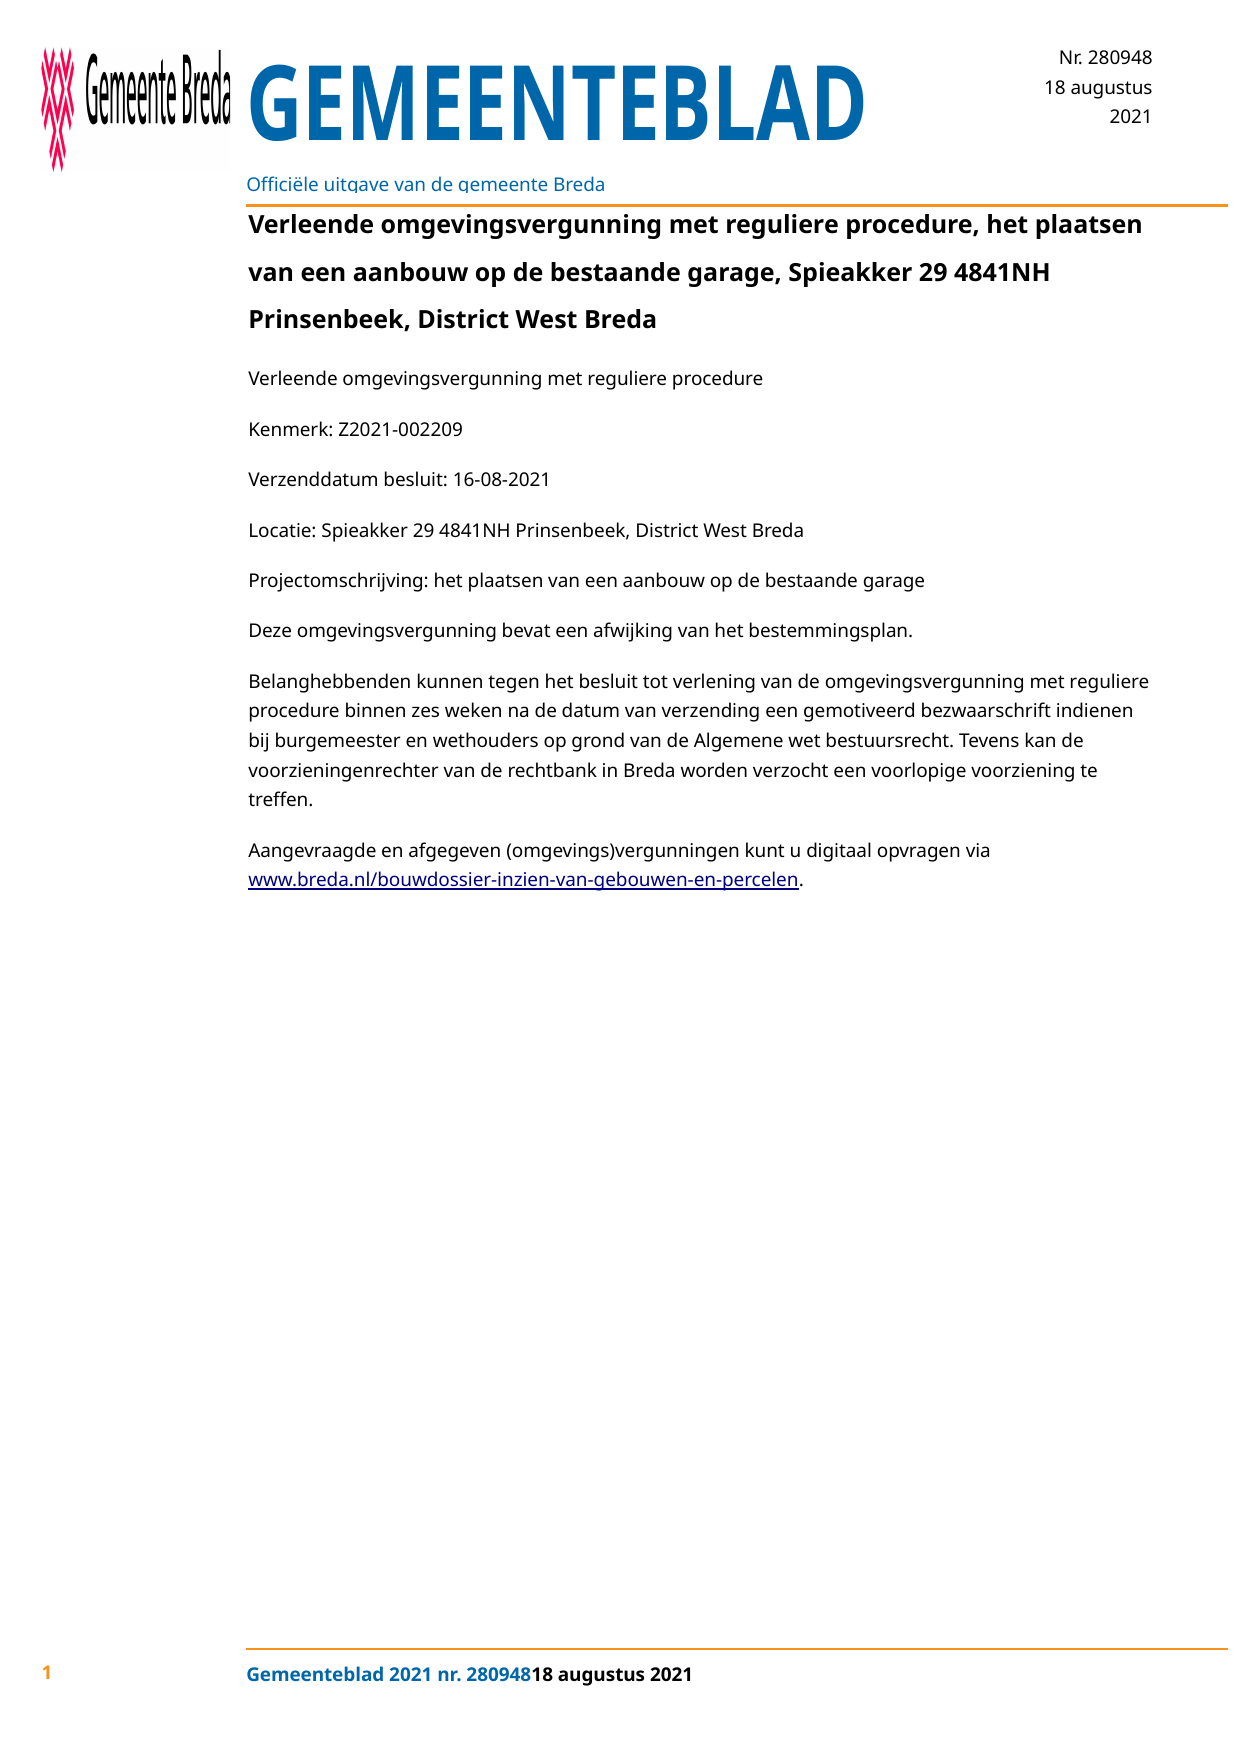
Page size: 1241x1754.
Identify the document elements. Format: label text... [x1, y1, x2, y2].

text Verzenddatum besluit: 16-08-2021 [248, 466, 1152, 492]
text Deze omgevingsvergunning bevat een afwijking van het bestemmingsplan. [248, 618, 1152, 643]
text Aangevraagde en afgegeven (omgevings)vergunningen kunt u digitaal opvragen via www.breda.nl/bouwdossier-inzien-van-gebouwen-en-percelen. [248, 837, 1152, 892]
text Kenmerk: Z2021-002209 [248, 416, 1152, 442]
text Verleende omgevingsvergunning met reguliere procedure [248, 366, 1152, 391]
text Verleende omgevingsvergunning met reguliere procedure, het plaatsen van een aanbouw op de bestaande garage, Spieakker 29 4841NH Prinsenbeek, District West Breda [248, 207, 1152, 336]
picture [41, 47, 231, 172]
text Belanghebbenden kunnen tegen het besluit tot verlening van de omgevingsvergunning met reguliere procedure binnen zes weken na de datum van verzending een gemotiveerd bezwaarschrift indienen bij burgemeester en wethouders op grond van de Algemene wet bestuursrecht. Tevens kan de voorzieningenrechter van de rechtbank in Breda worden verzocht een voorlopige voorziening te treffen. [248, 668, 1152, 812]
text Locatie: Spieakker 29 4841NH Prinsenbeek, District West Breda [248, 517, 1152, 542]
text Projectomschrijving: het plaatsen van een aanbouw op de bestaande garage [248, 567, 1152, 593]
